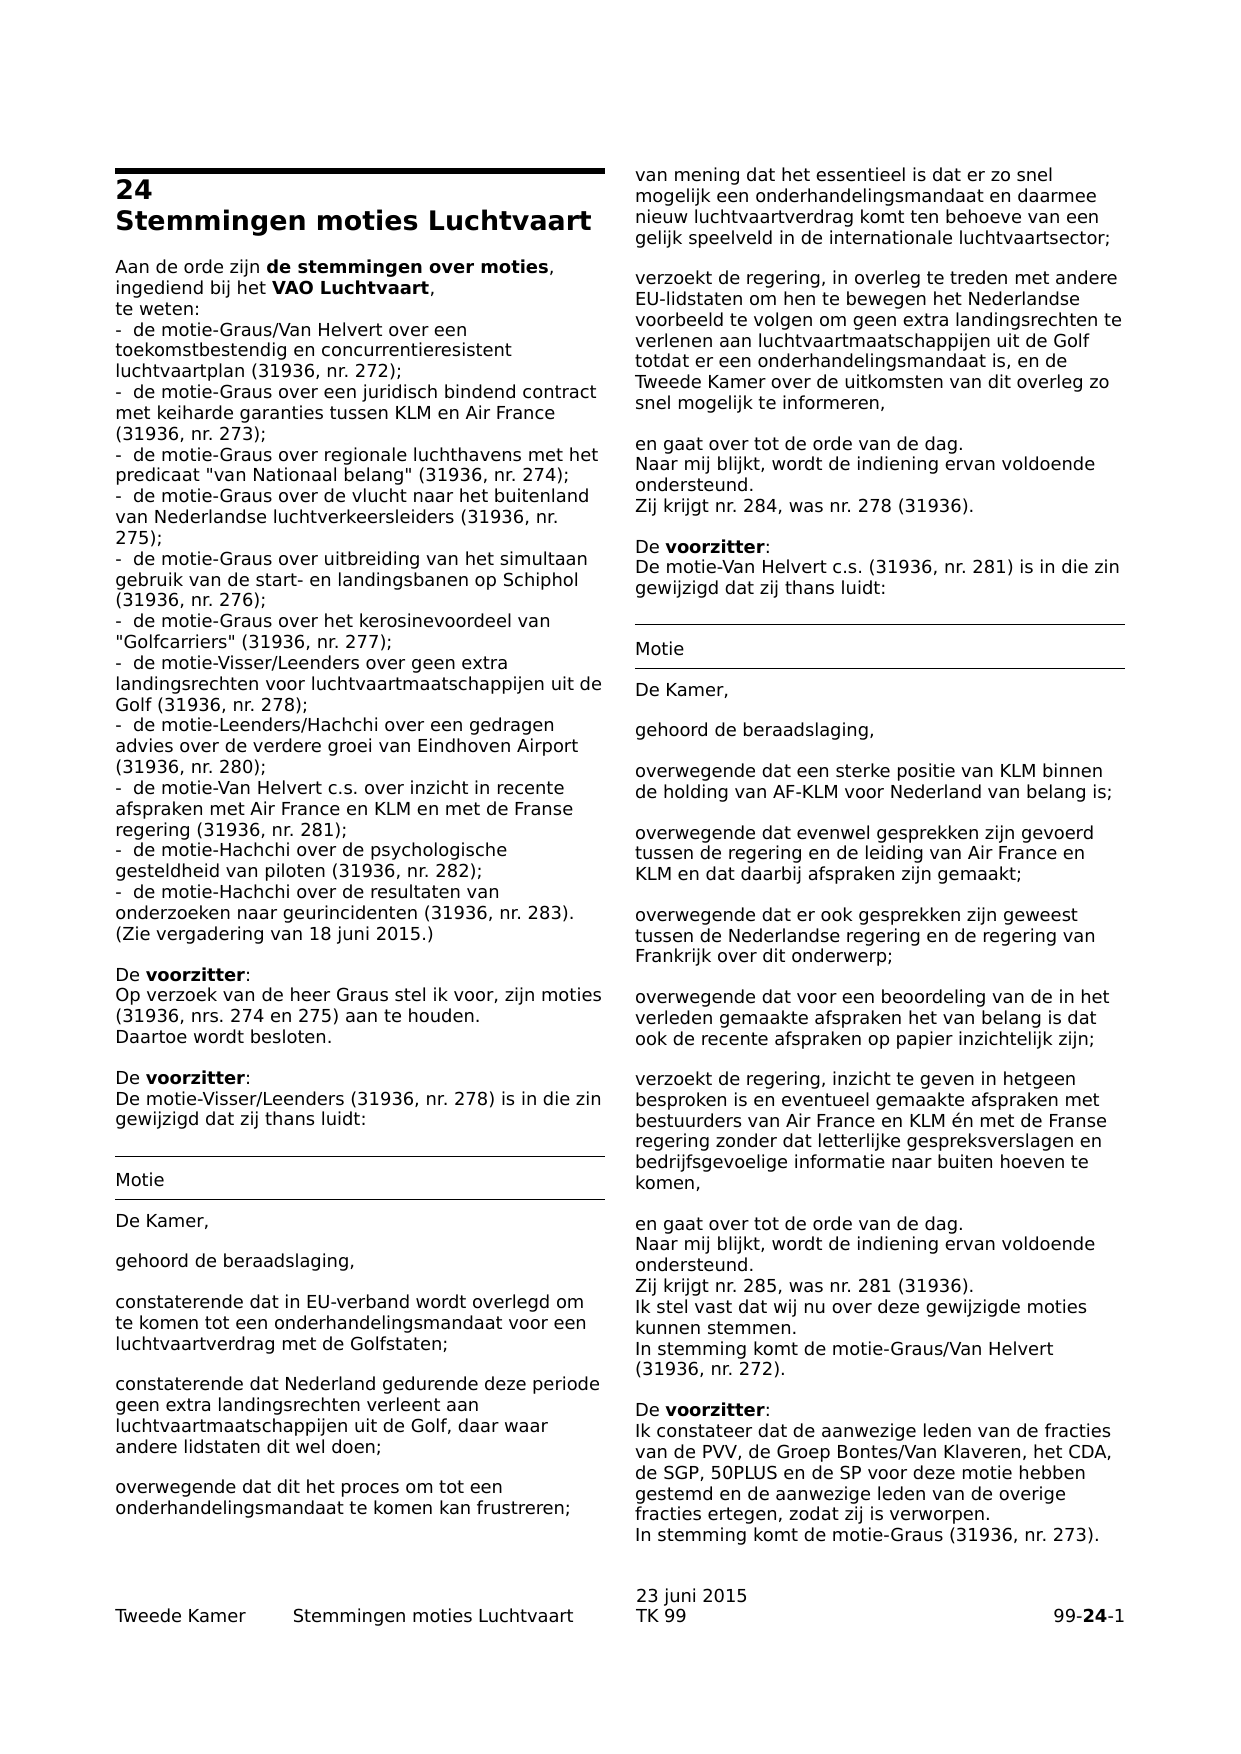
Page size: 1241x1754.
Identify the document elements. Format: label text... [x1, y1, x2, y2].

text De Kamer, [635, 679, 1125, 700]
list de motie-Leenders/Hachchi over een gedragen advies over de verdere groei van Eindhoven Airport (31936, nr. 280); [115, 715, 605, 778]
text gehoord de beraadslaging, [115, 1251, 605, 1272]
text Zij krijgt nr. 284, was nr. 278 (31936). [635, 496, 1125, 517]
text Naar mij blijkt, wordt de indiening ervan voldoende ondersteund. [635, 1234, 1125, 1276]
text De Kamer, [115, 1211, 605, 1231]
text en gaat over tot de orde van de dag. [635, 1213, 1125, 1234]
text (Zie vergadering van 18 juni 2015.) [115, 923, 605, 944]
text In stemming komt de motie-Graus/Van Helvert (31936, nr. 272). [635, 1338, 1125, 1380]
text verzoekt de regering, in overleg te treden met andere EU-lidstaten om hen te bewegen het Nederlandse voorbeeld te volgen om geen extra landingsrechten te verlenen aan luchtvaartmaatschappijen uit de Golf totdat er een onderhandelingsmandaat is, en de Tweede Kamer over de uitkomsten van dit overleg zo snel mogelijk te informeren, [635, 268, 1125, 413]
text constaterende dat in EU-verband wordt overlegd om te komen tot een onderhandelingsmandaat voor een luchtvaartverdrag met de Golfstaten; [115, 1292, 605, 1354]
text Naar mij blijkt, wordt de indiening ervan voldoende ondersteund. [635, 454, 1125, 496]
text De voorzitter: [635, 1400, 1125, 1421]
text De motie-Visser/Leenders (31936, nr. 278) is in die zin gewijzigd dat zij thans luidt: [115, 1088, 605, 1130]
text overwegende dat een sterke positie van KLM binnen de holding van AF-KLM voor Nederland van belang is; [635, 761, 1125, 802]
text van mening dat het essentieel is dat er zo snel mogelijk een onderhandelingsmandaat en daarmee nieuw luchtvaartverdrag komt ten behoeve van een gelijk speelveld in de internationale luchtvaartsector; [635, 165, 1125, 248]
text overwegende dat evenwel gesprekken zijn gevoerd tussen de regering en de leiding van Air France en KLM en dat daarbij afspraken zijn gemaakt; [635, 822, 1125, 885]
list de motie-Graus over uitbreiding van het simultaan gebruik van de start- en landingsbanen op Schiphol (31936, nr. 276); [115, 548, 605, 611]
list de motie-Graus over regionale luchthavens met het predicaat "van Nationaal belang" (31936, nr. 274); [115, 444, 605, 486]
text Daartoe wordt besloten. [115, 1027, 605, 1048]
list de motie-Hachchi over de psychologische gesteldheid van piloten (31936, nr. 282); [115, 840, 605, 882]
list de motie-Graus over het kerosinevoordeel van "Golfcarriers" (31936, nr. 277); [115, 611, 605, 653]
text Motie [115, 1170, 605, 1191]
text De voorzitter: [635, 537, 1125, 557]
text Aan de orde zijn de stemmingen over moties, ingediend bij het VAO Luchtvaart, [115, 257, 605, 298]
text en gaat over tot de orde van de dag. [635, 433, 1125, 454]
text Zij krijgt nr. 285, was nr. 281 (31936). [635, 1276, 1125, 1297]
text overwegende dat voor een beoordeling van de in het verleden gemaakte afspraken het van belang is dat ook de recente afspraken op papier inzichtelijk zijn; [635, 987, 1125, 1049]
text verzoekt de regering, inzicht te geven in hetgeen besproken is en eventueel gemaakte afspraken met bestuurders van Air France en KLM én met de Franse regering zonder dat letterlijke gespreksverslagen en bedrijfsgevoelige informatie naar buiten hoeven te komen, [635, 1069, 1125, 1193]
list de motie-Graus over een juridisch bindend contract met keiharde garanties tussen KLM en Air France (31936, nr. 273); [115, 382, 605, 444]
text In stemming komt de motie-Graus (31936, nr. 273). [635, 1525, 1125, 1546]
list de motie-Graus over de vlucht naar het buitenland van Nederlandse luchtverkeersleiders (31936, nr. 275); [115, 486, 605, 548]
text De motie-Van Helvert c.s. (31936, nr. 281) is in die zin gewijzigd dat zij thans luidt: [635, 557, 1125, 599]
list de motie-Hachchi over de resultaten van onderzoeken naar geurincidenten (31936, nr. 283). [115, 882, 605, 923]
text Ik constateer dat de aanwezige leden van de fracties van de PVV, de Groep Bontes/Van Klaveren, het CDA, de SGP, 50PLUS en de SP voor deze motie hebben gestemd en de aanwezige leden van de overige fracties ertegen, zodat zij is verworpen. [635, 1421, 1125, 1525]
list de motie-Graus/Van Helvert over een toekomstbestendig en concurrentieresistent luchtvaartplan (31936, nr. 272); [115, 319, 605, 382]
text gehoord de beraadslaging, [635, 720, 1125, 741]
title 24 Stemmingen moties Luchtvaart [115, 174, 605, 237]
text overwegende dat dit het proces om tot een onderhandelingsmandaat te komen kan frustreren; [115, 1477, 605, 1519]
list de motie-Van Helvert c.s. over inzicht in recente afspraken met Air France en KLM en met de Franse regering (31936, nr. 281); [115, 778, 605, 840]
text constaterende dat Nederland gedurende deze periode geen extra landingsrechten verleent aan luchtvaartmaatschappijen uit de Golf, daar waar andere lidstaten dit wel doen; [115, 1374, 605, 1457]
text Motie [635, 639, 1125, 659]
text te weten: [115, 298, 605, 319]
text De voorzitter: [115, 964, 605, 985]
text De voorzitter: [115, 1068, 605, 1088]
text overwegende dat er ook gesprekken zijn geweest tussen de Nederlandse regering en de regering van Frankrijk over dit onderwerp; [635, 905, 1125, 967]
text Op verzoek van de heer Graus stel ik voor, zijn moties (31936, nrs. 274 en 275) aan te houden. [115, 985, 605, 1027]
text Ik stel vast dat wij nu over deze gewijzigde moties kunnen stemmen. [635, 1297, 1125, 1338]
list de motie-Visser/Leenders over geen extra landingsrechten voor luchtvaartmaatschappijen uit de Golf (31936, nr. 278); [115, 653, 605, 715]
